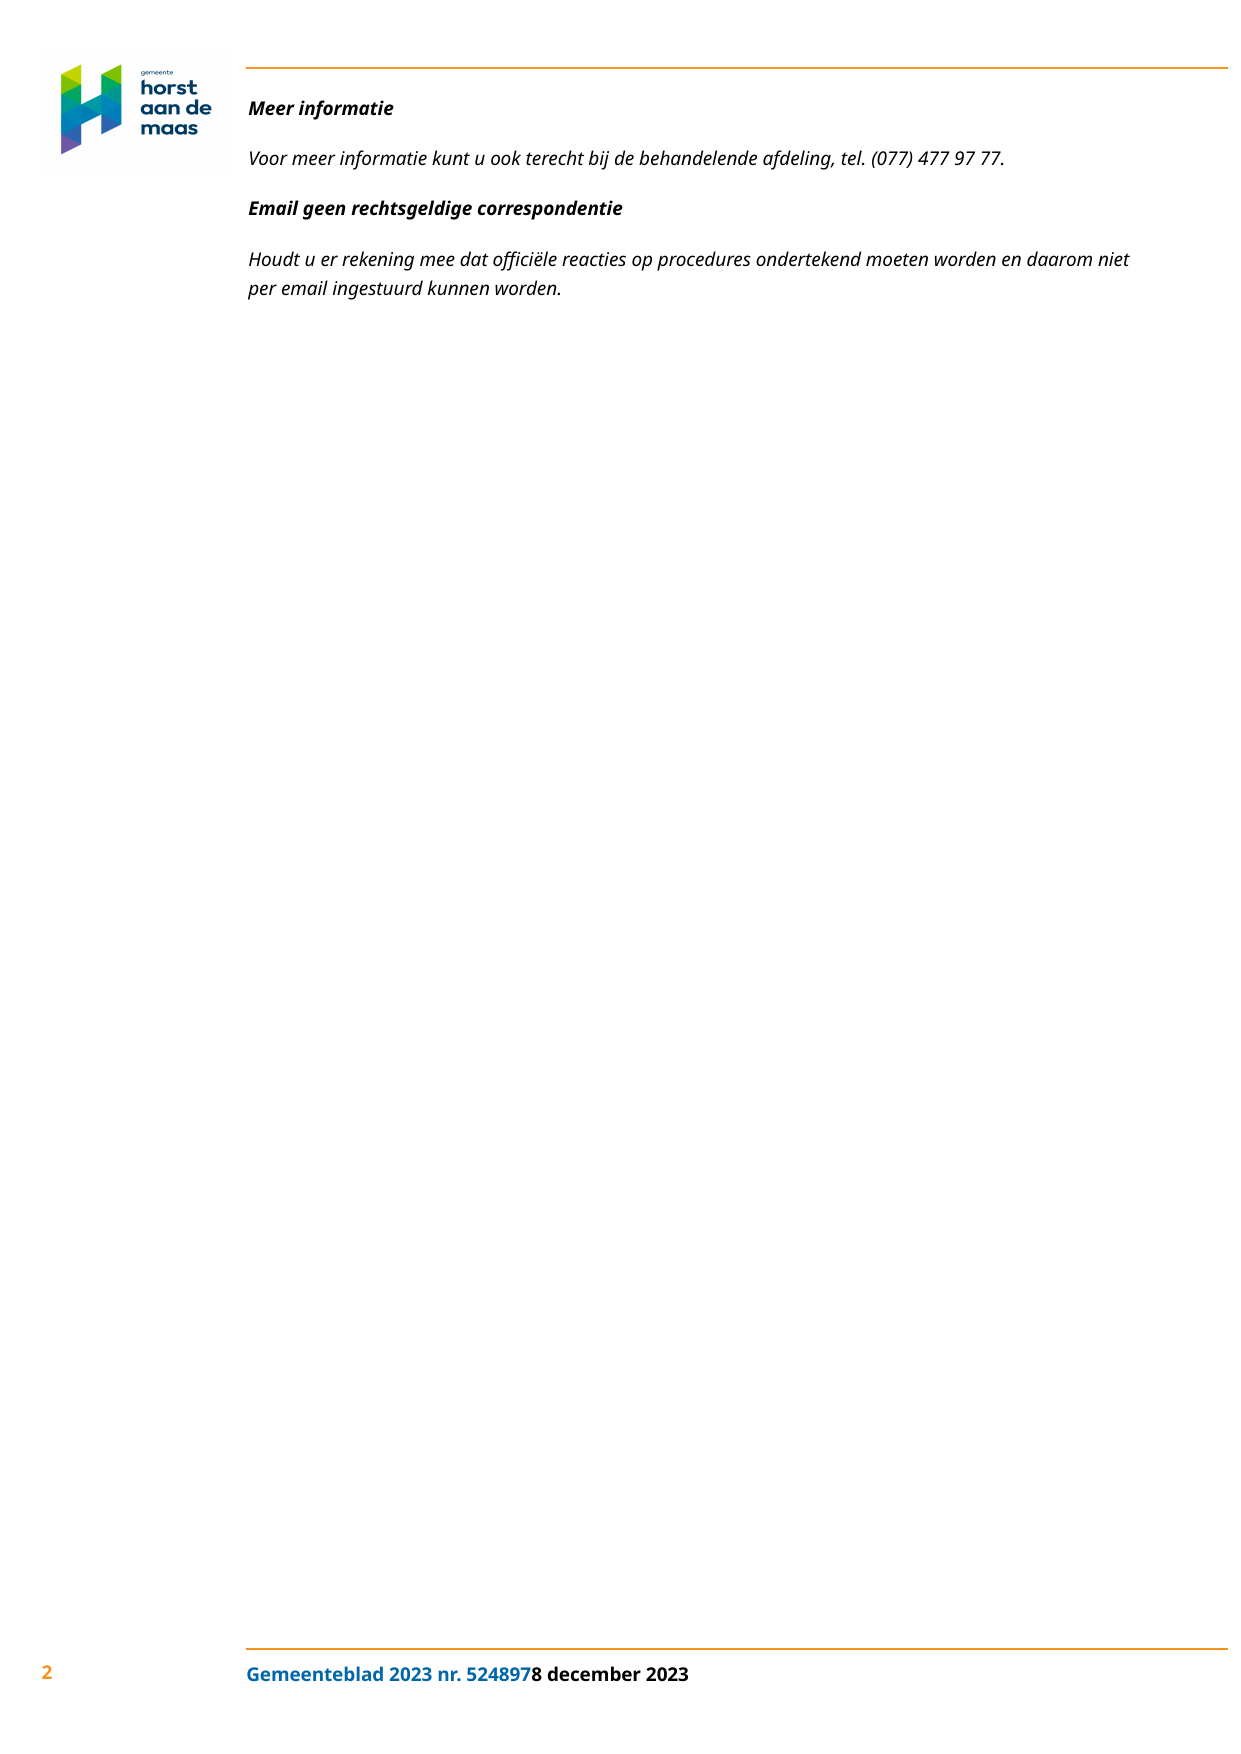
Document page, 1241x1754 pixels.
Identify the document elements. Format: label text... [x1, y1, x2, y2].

text Meer informatie [248, 95, 1152, 121]
picture [41, 47, 231, 172]
text Voor meer informatie kunt u ook terecht bij de behandelende afdeling, tel. (077) 477 97 77. [248, 145, 1152, 171]
text Email geen rechtsgeldige correspondentie [248, 196, 1152, 221]
text Houdt u er rekening mee dat officiële reacties op procedures ondertekend moeten worden en daarom niet per email ingestuurd kunnen worden. [248, 246, 1152, 301]
